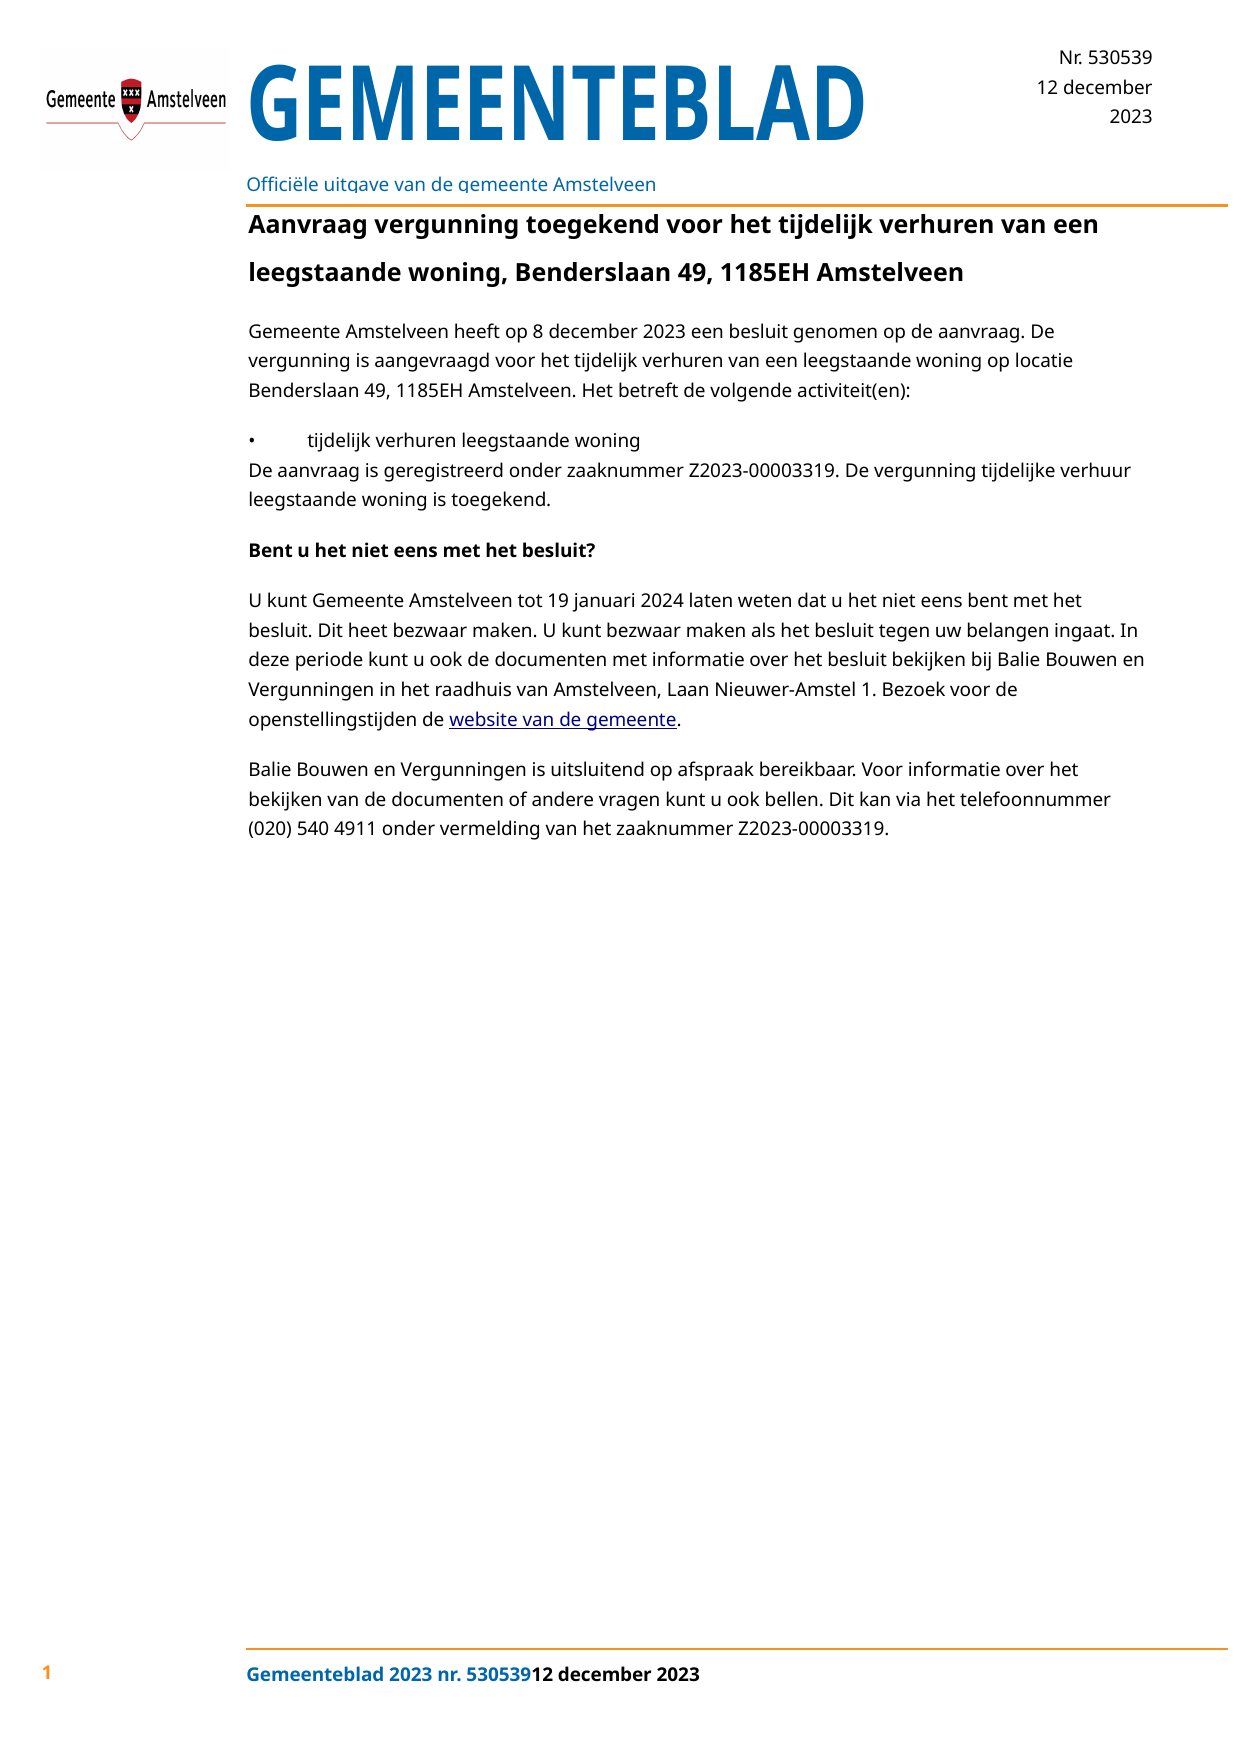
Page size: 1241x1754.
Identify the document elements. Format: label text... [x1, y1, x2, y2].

list tijdelijk verhuren leegstaande woning [248, 427, 1152, 453]
text Balie Bouwen en Vergunningen is uitsluitend op afspraak bereikbaar. Voor informatie over het bekijken van de documenten of andere vragen kunt u ook bellen. Dit kan via het telefoonnummer (020) 540 4911 onder vermelding van het zaaknummer Z2023-00003319. [248, 756, 1152, 841]
text De aanvraag is geregistreerd onder zaaknummer Z2023-00003319. De vergunning tijdelijke verhuur leegstaande woning is toegekend. [248, 457, 1152, 512]
text Gemeente Amstelveen heeft op 8 december 2023 een besluit genomen op de aanvraag. De vergunning is aangevraagd voor het tijdelijk verhuren van een leegstaande woning op locatie Benderslaan 49, 1185EH Amstelveen. Het betreft de volgende activiteit(en): [248, 318, 1152, 403]
text U kunt Gemeente Amstelveen tot 19 januari 2024 laten weten dat u het niet eens bent met het besluit. Dit heet bezwaar maken. U kunt bezwaar maken als het besluit tegen uw belangen ingaat. In deze periode kunt u ook de documenten met informatie over het besluit bekijken bij Balie Bouwen en Vergunningen in het raadhuis van Amstelveen, Laan Nieuwer-Amstel 1. Bezoek voor de openstellingstijden de website van de gemeente. [248, 587, 1152, 732]
text Aanvraag vergunning toegekend voor het tijdelijk verhuren van een leegstaande woning, Benderslaan 49, 1185EH Amstelveen [248, 207, 1152, 288]
picture [41, 47, 231, 172]
text Bent u het niet eens met het besluit? [248, 537, 1152, 563]
